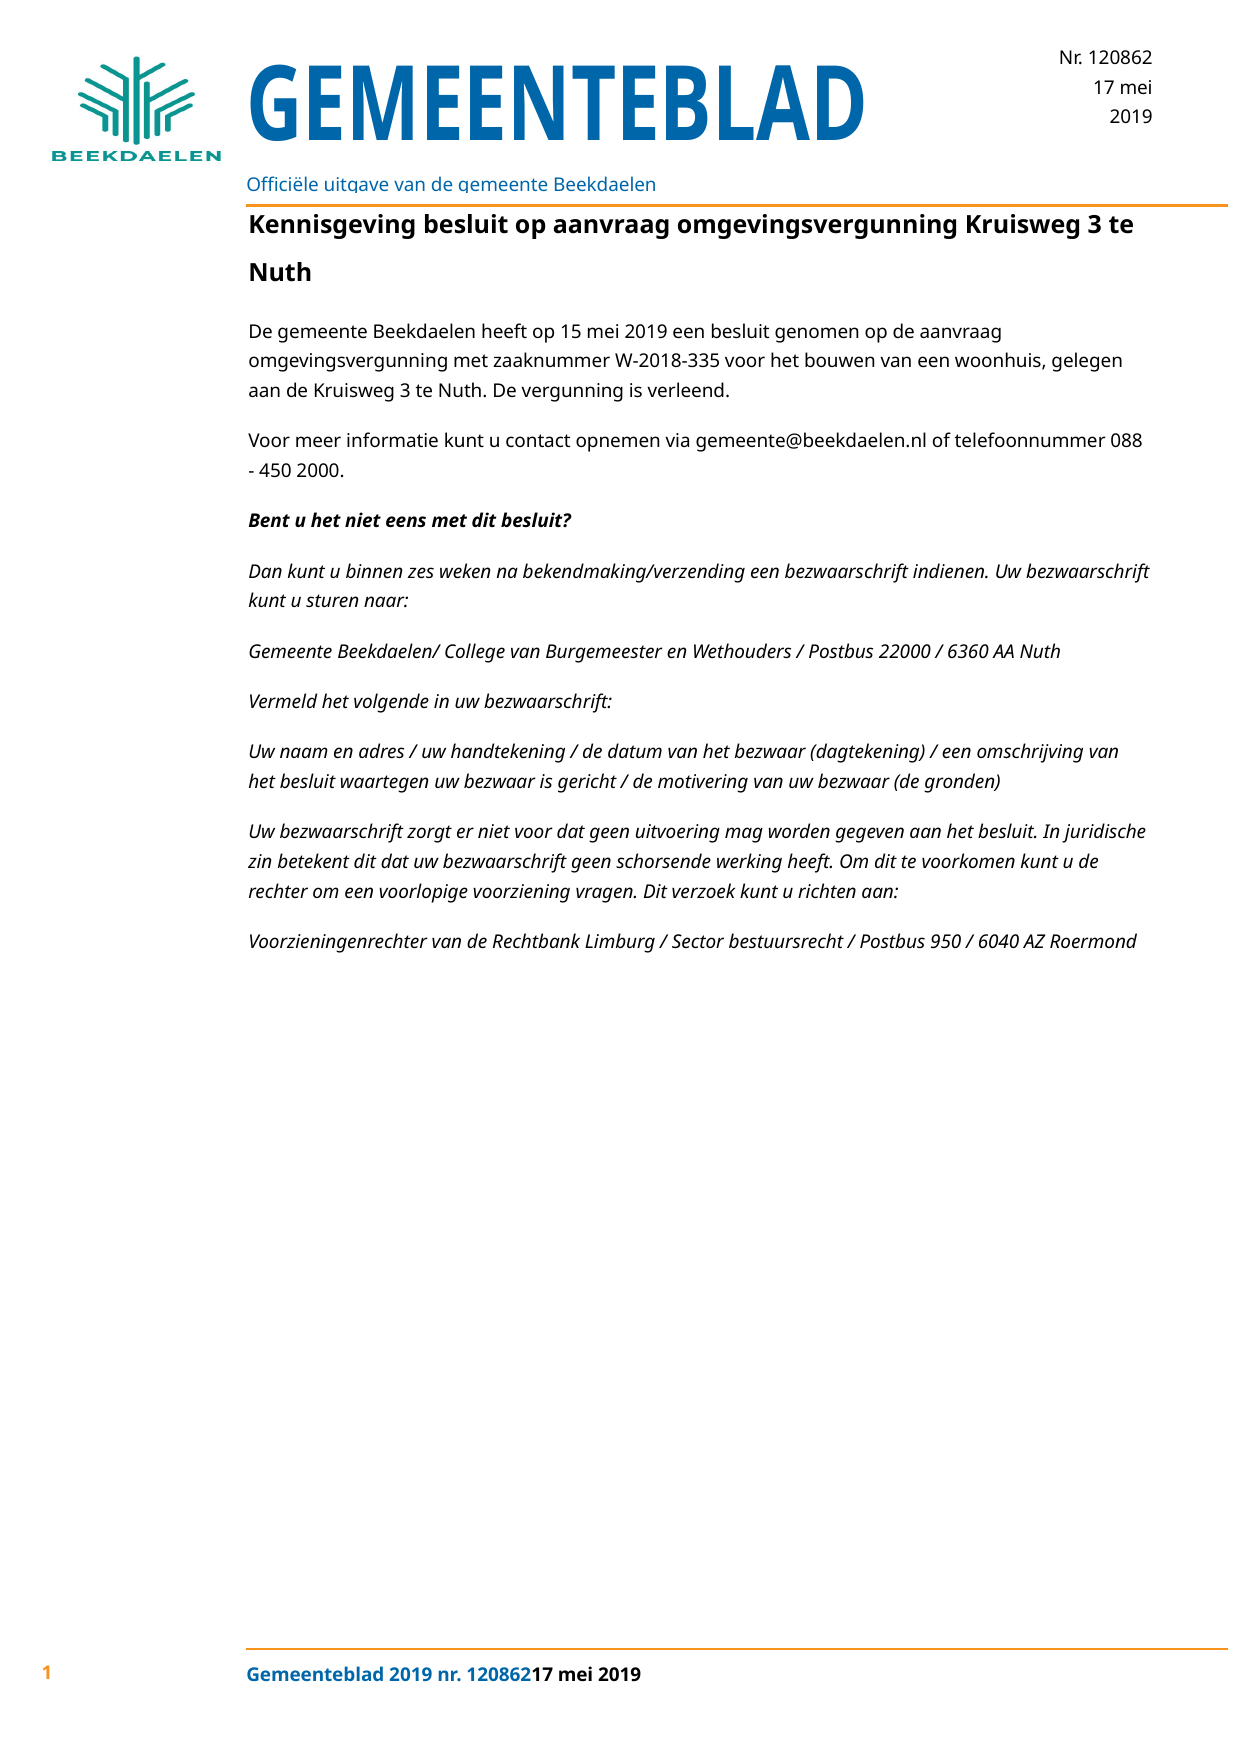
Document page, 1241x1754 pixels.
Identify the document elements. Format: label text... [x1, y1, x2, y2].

text Gemeente Beekdaelen/ College van Burgemeester en Wethouders / Postbus 22000 / 6360 AA Nuth [248, 638, 1152, 664]
text Voorzieningenrechter van de Rechtbank Limburg / Sector bestuursrecht / Postbus 950 / 6040 AZ Roermond [248, 928, 1152, 954]
text Uw bezwaarschrift zorgt er niet voor dat geen uitvoering mag worden gegeven aan het besluit. In juridische zin betekent dit dat uw bezwaarschrift geen schorsende werking heeft. Om dit te voorkomen kunt u de rechter om een voorlopige voorziening vragen. Dit verzoek kunt u richten aan: [248, 819, 1152, 904]
text Kennisgeving besluit op aanvraag omgevingsvergunning Kruisweg 3 te Nuth [248, 207, 1152, 288]
text Uw naam en adres / uw handtekening / de datum van het bezwaar (dagtekening) / een omschrijving van het besluit waartegen uw bezwaar is gericht / de motivering van uw bezwaar (de gronden) [248, 739, 1152, 794]
text Vermeld het volgende in uw bezwaarschrift: [248, 688, 1152, 714]
picture [41, 47, 231, 172]
text Dan kunt u binnen zes weken na bekendmaking/verzending een bezwaarschrift indienen. Uw bezwaarschrift kunt u sturen naar: [248, 558, 1152, 613]
text Bent u het niet eens met dit besluit? [248, 507, 1152, 533]
text De gemeente Beekdaelen heeft op 15 mei 2019 een besluit genomen op de aanvraag omgevingsvergunning met zaaknummer W-2018-335 voor het bouwen van een woonhuis, gelegen aan de Kruisweg 3 te Nuth. De vergunning is verleend. [248, 318, 1152, 403]
text Voor meer informatie kunt u contact opnemen via gemeente@beekdaelen.nl of telefoonnummer 088 - 450 2000. [248, 427, 1152, 483]
